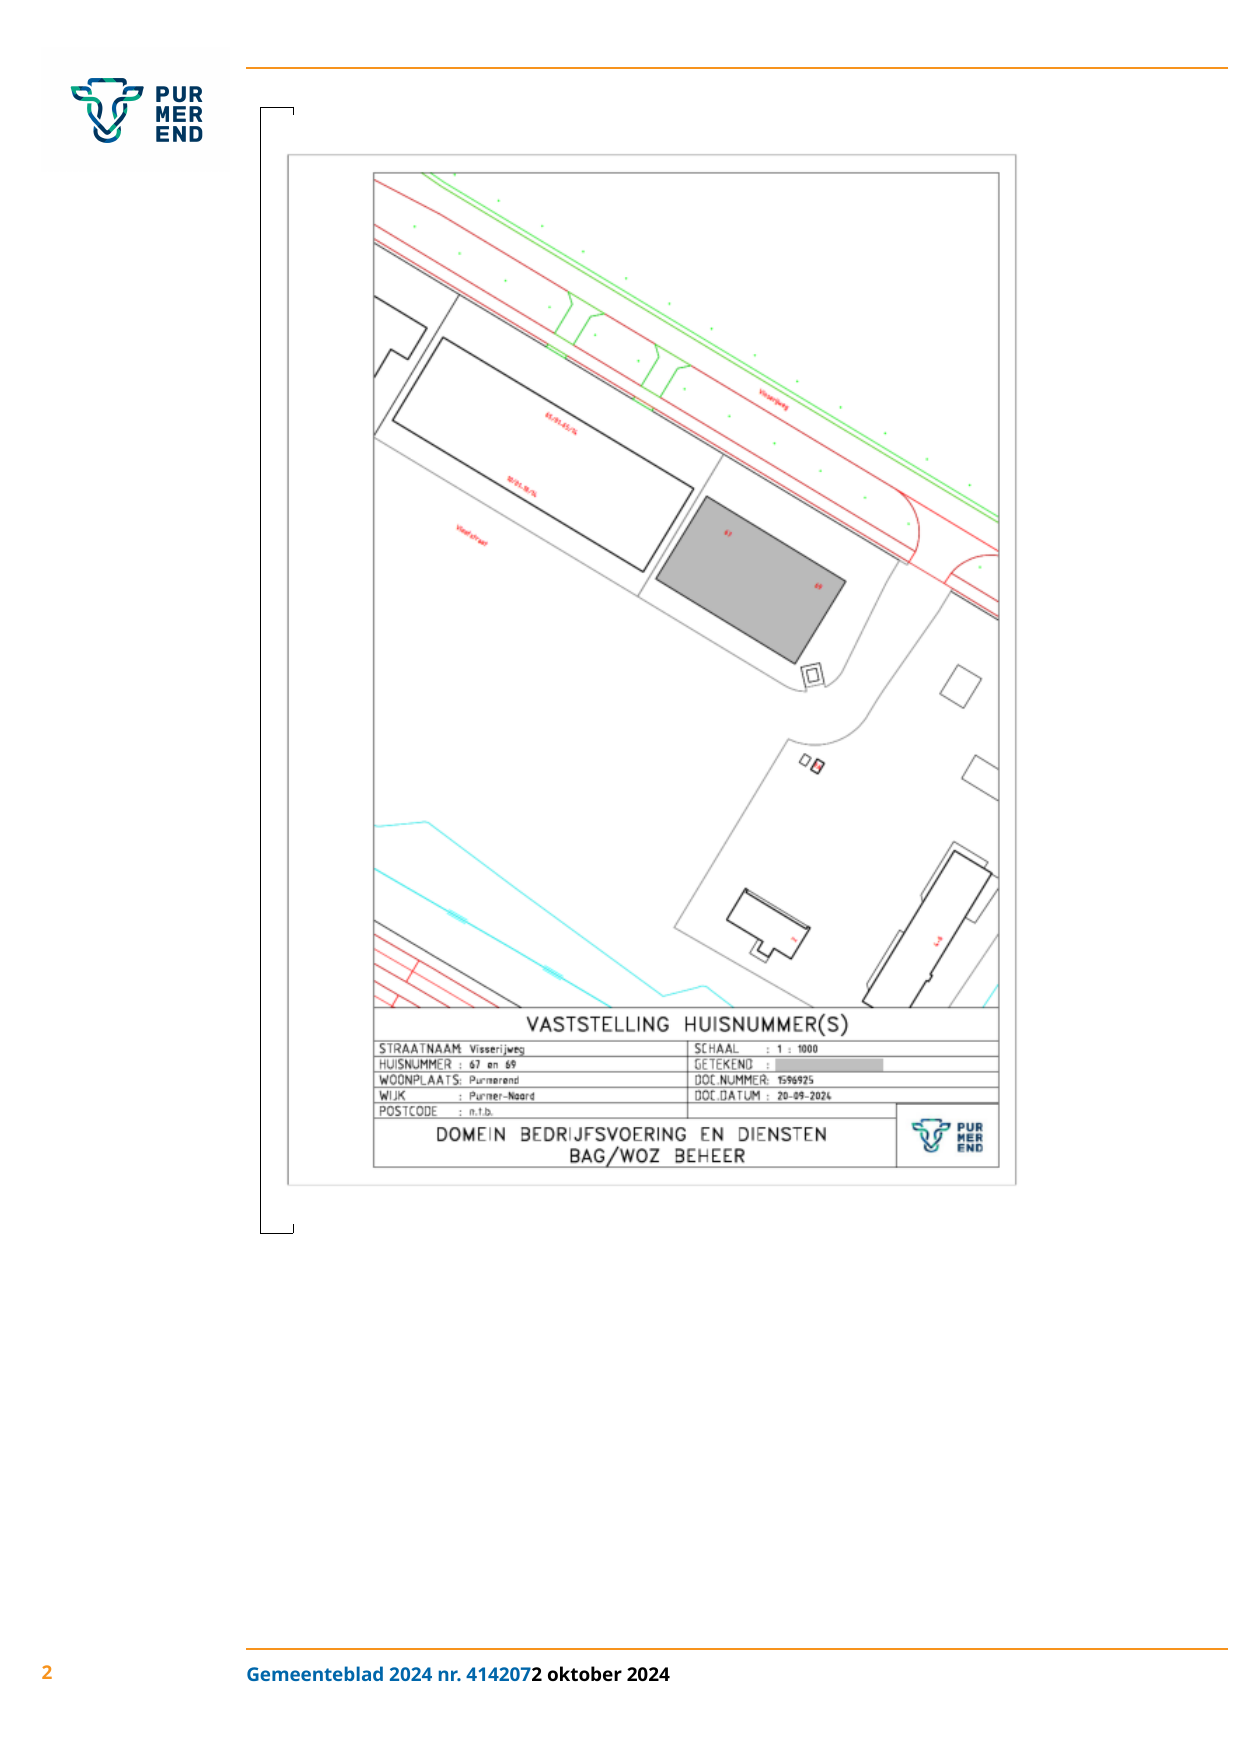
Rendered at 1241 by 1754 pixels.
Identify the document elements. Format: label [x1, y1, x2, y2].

picture [41, 47, 231, 172]
picture [268, 115, 1125, 1224]
